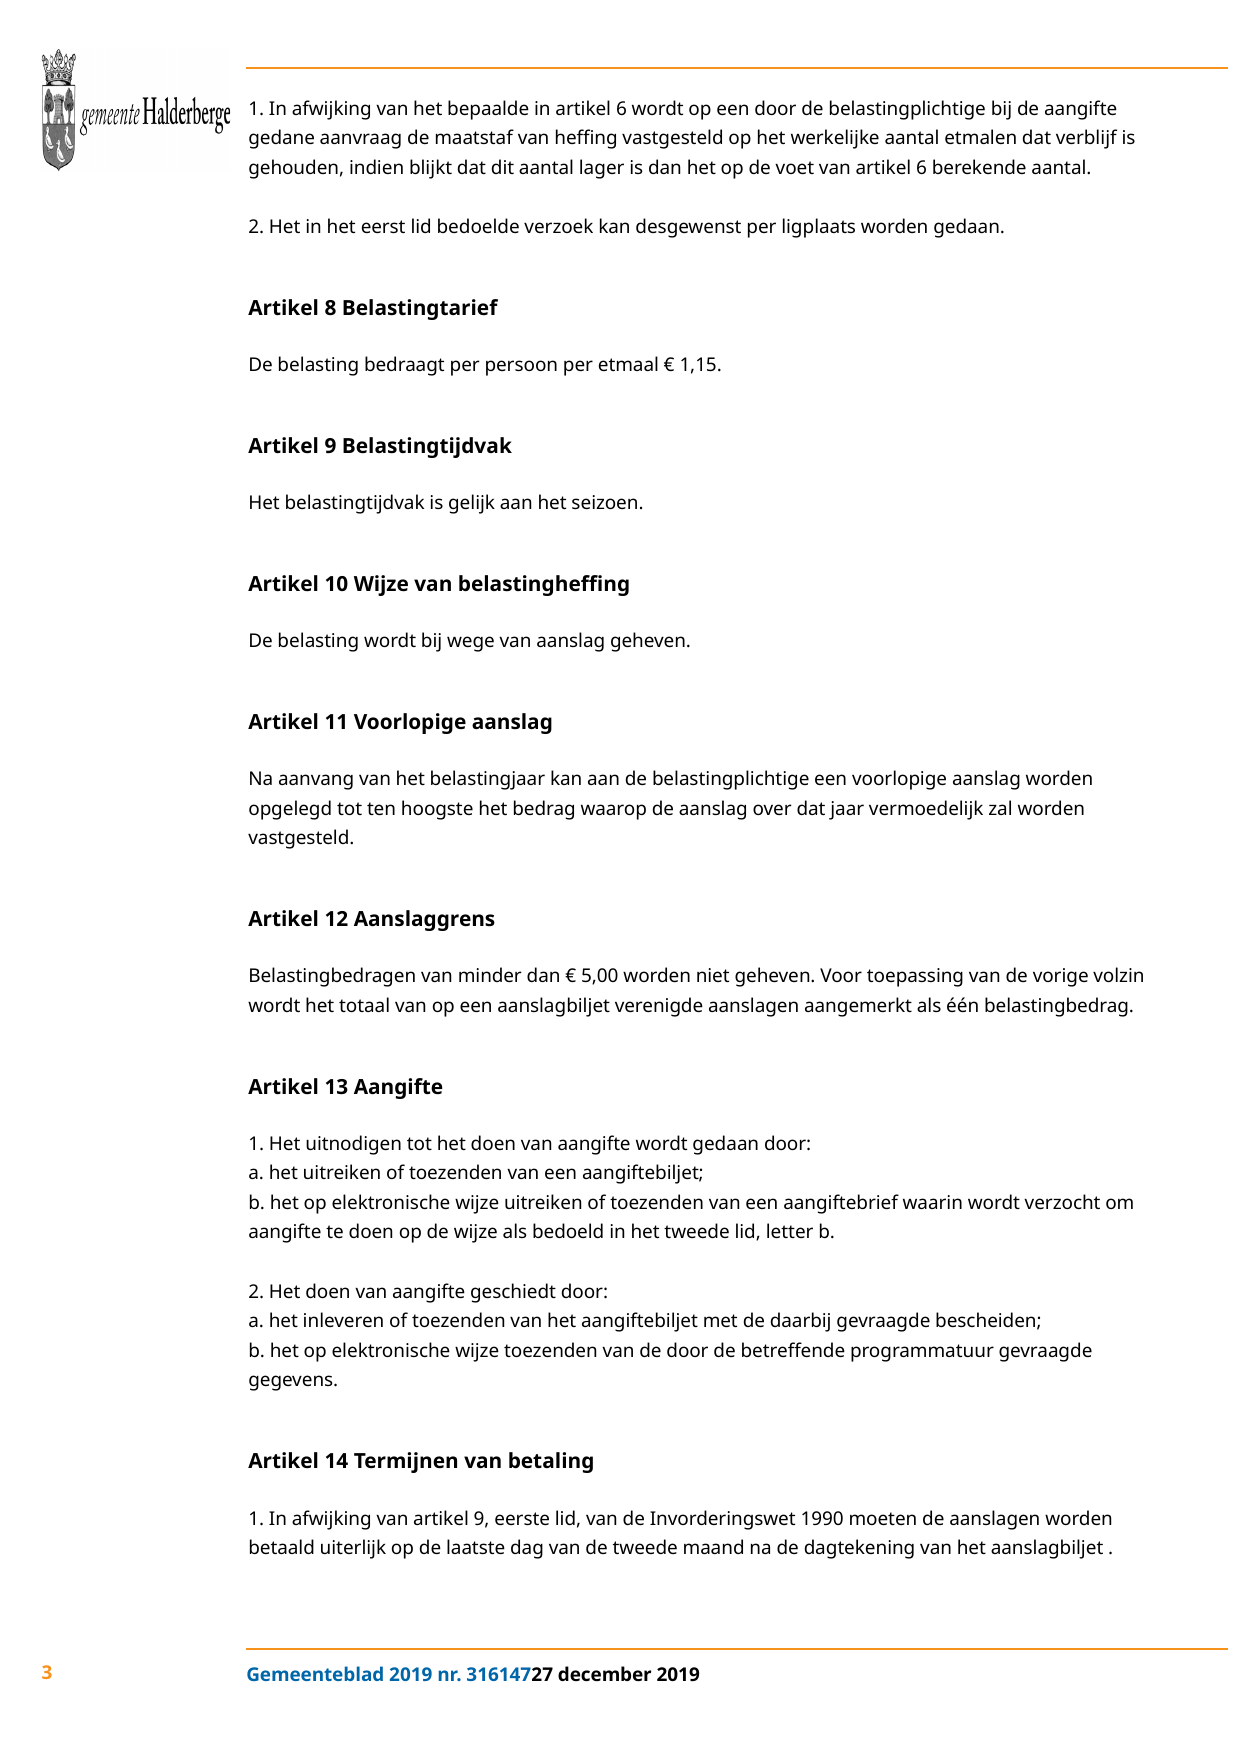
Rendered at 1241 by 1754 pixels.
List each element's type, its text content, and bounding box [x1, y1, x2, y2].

text 1. In afwijking van artikel 9, eerste lid, van de Invorderingswet 1990 moeten de aanslagen worden betaald uiterlijk op de laatste dag van de tweede maand na de dagtekening van het aanslagbiljet . [248, 1505, 1152, 1560]
text a. het uitreiken of toezenden van een aangiftebiljet; [248, 1159, 1152, 1185]
text Artikel 14 Termijnen van betaling [248, 1447, 1152, 1475]
text a. het inleveren of toezenden van het aangiftebiljet met de daarbij gevraagde bescheiden; [248, 1307, 1152, 1333]
text Na aanvang van het belastingjaar kan aan de belastingplichtige een voorlopige aanslag worden opgelegd tot ten hoogste het bedrag waarop de aanslag over dat jaar vermoedelijk zal worden vastgesteld. [248, 765, 1152, 850]
text b. het op elektronische wijze uitreiken of toezenden van een aangiftebrief waarin wordt verzocht om aangifte te doen op de wijze als bedoeld in het tweede lid, letter b. [248, 1189, 1152, 1244]
text De belasting bedraagt per persoon per etmaal € 1,15. [248, 351, 1152, 377]
text Artikel 8 Belastingtarief [248, 293, 1152, 322]
text Artikel 10 Wijze van belastingheffing [248, 569, 1152, 598]
text 1. Het uitnodigen tot het doen van aangifte wordt gedaan door: [248, 1130, 1152, 1156]
text Artikel 11 Voorlopige aanslag [248, 707, 1152, 736]
text Artikel 13 Aangifte [248, 1072, 1152, 1100]
text 1. In afwijking van het bepaalde in artikel 6 wordt op een door de belastingplichtige bij de aangifte gedane aanvraag de maatstaf van heffing vastgesteld op het werkelijke aantal etmalen dat verblijf is gehouden, indien blijkt dat dit aantal lager is dan het op de voet van artikel 6 berekende aantal. [248, 95, 1152, 180]
text b. het op elektronische wijze toezenden van de door de betreffende programmatuur gevraagde gegevens. [248, 1337, 1152, 1392]
text Artikel 12 Aanslaggrens [248, 904, 1152, 933]
text 2. Het doen van aangifte geschiedt door: [248, 1278, 1152, 1304]
text Artikel 9 Belastingtijdvak [248, 431, 1152, 459]
text Belastingbedragen van minder dan € 5,00 worden niet geheven. Voor toepassing van de vorige volzin wordt het totaal van op een aanslagbiljet verenigde aanslagen aangemerkt als één belastingbedrag. [248, 962, 1152, 1018]
picture [41, 47, 231, 172]
text De belasting wordt bij wege van aanslag geheven. [248, 627, 1152, 653]
text Het belastingtijdvak is gelijk aan het seizoen. [248, 489, 1152, 515]
text 2. Het in het eerst lid bedoelde verzoek kan desgewenst per ligplaats worden gedaan. [248, 213, 1152, 239]
